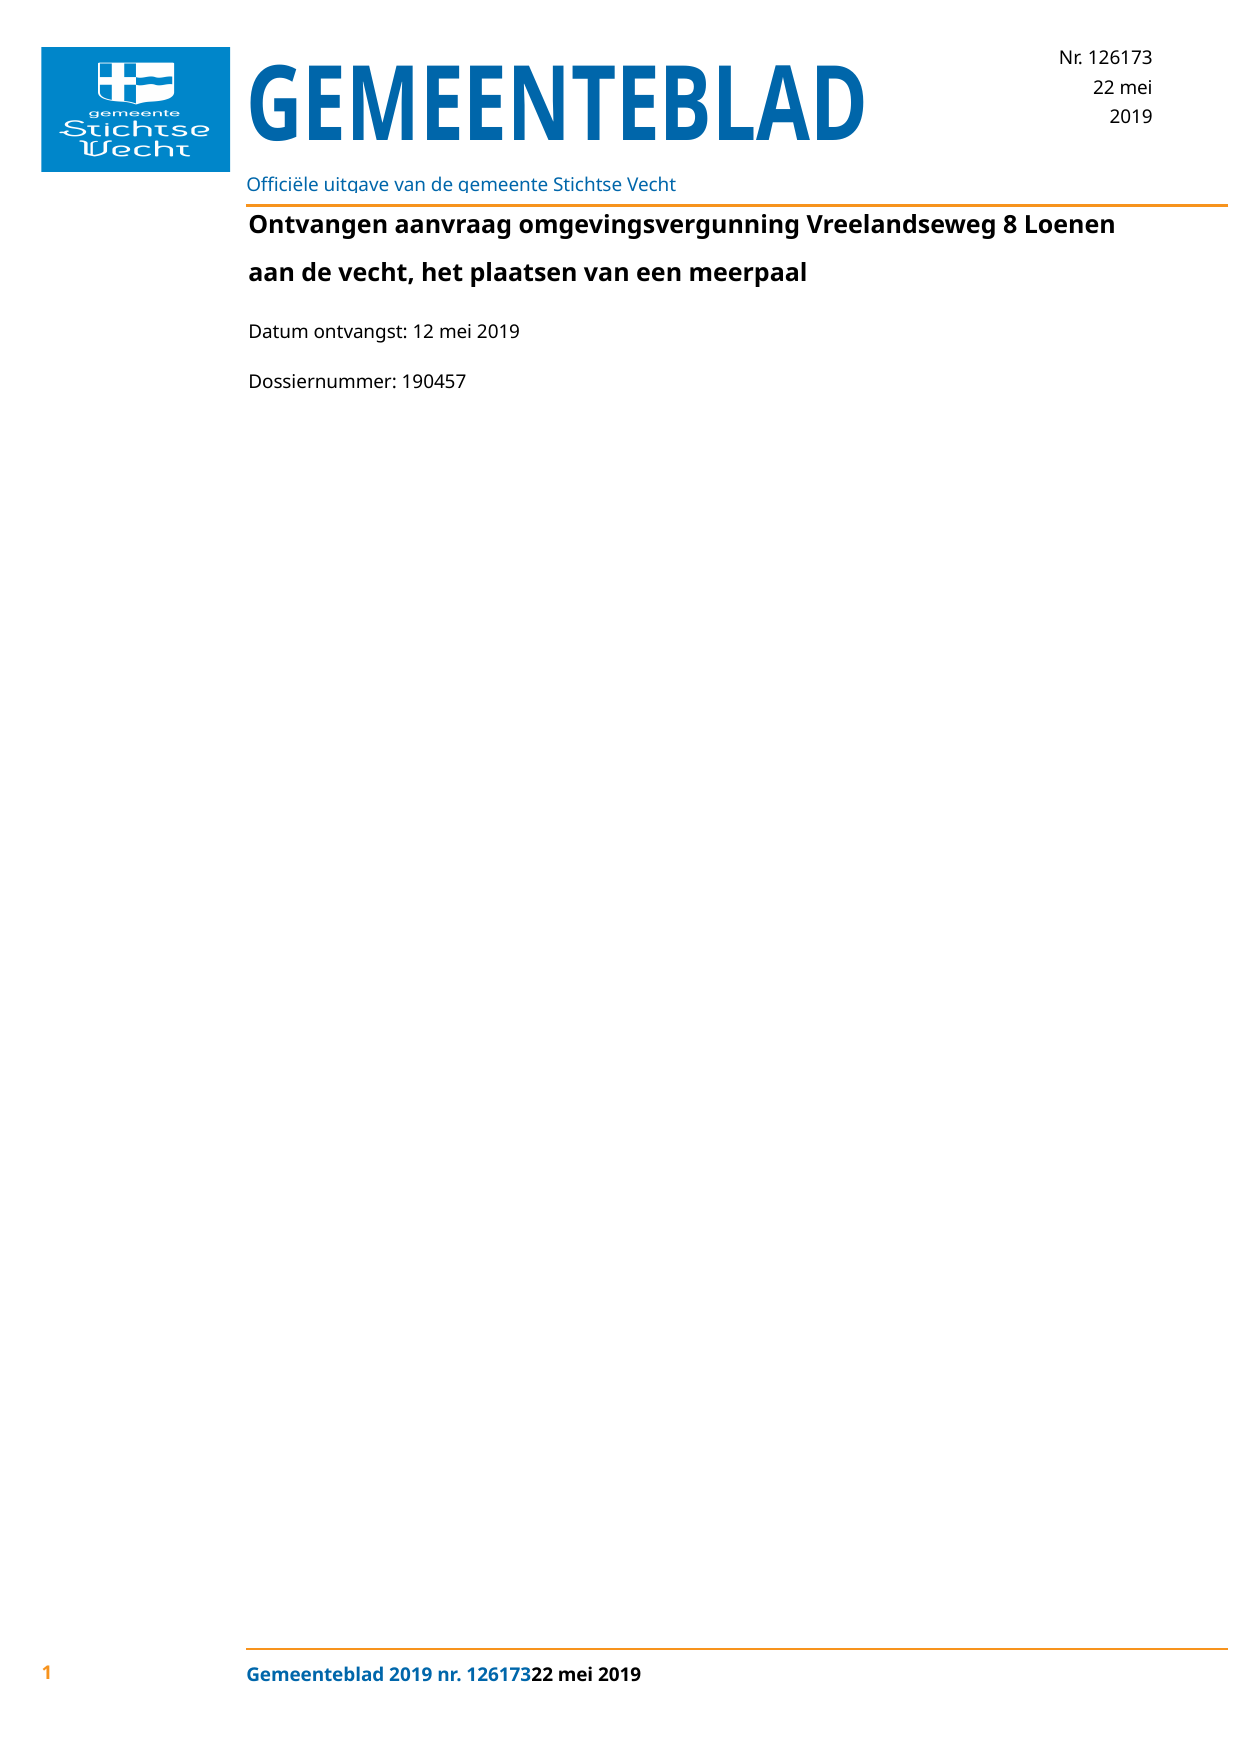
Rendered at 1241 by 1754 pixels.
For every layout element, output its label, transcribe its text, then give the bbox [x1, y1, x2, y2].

picture [137, 63, 174, 103]
text Ontvangen aanvraag omgevingsvergunning Vreelandseweg 8 Loenen aan de vecht, het plaatsen van een meerpaal [248, 207, 1152, 288]
picture [99, 63, 135, 101]
text Datum ontvangst: 12 mei 2019 [248, 318, 1152, 344]
text Dossiernummer: 190457 [248, 368, 1152, 394]
